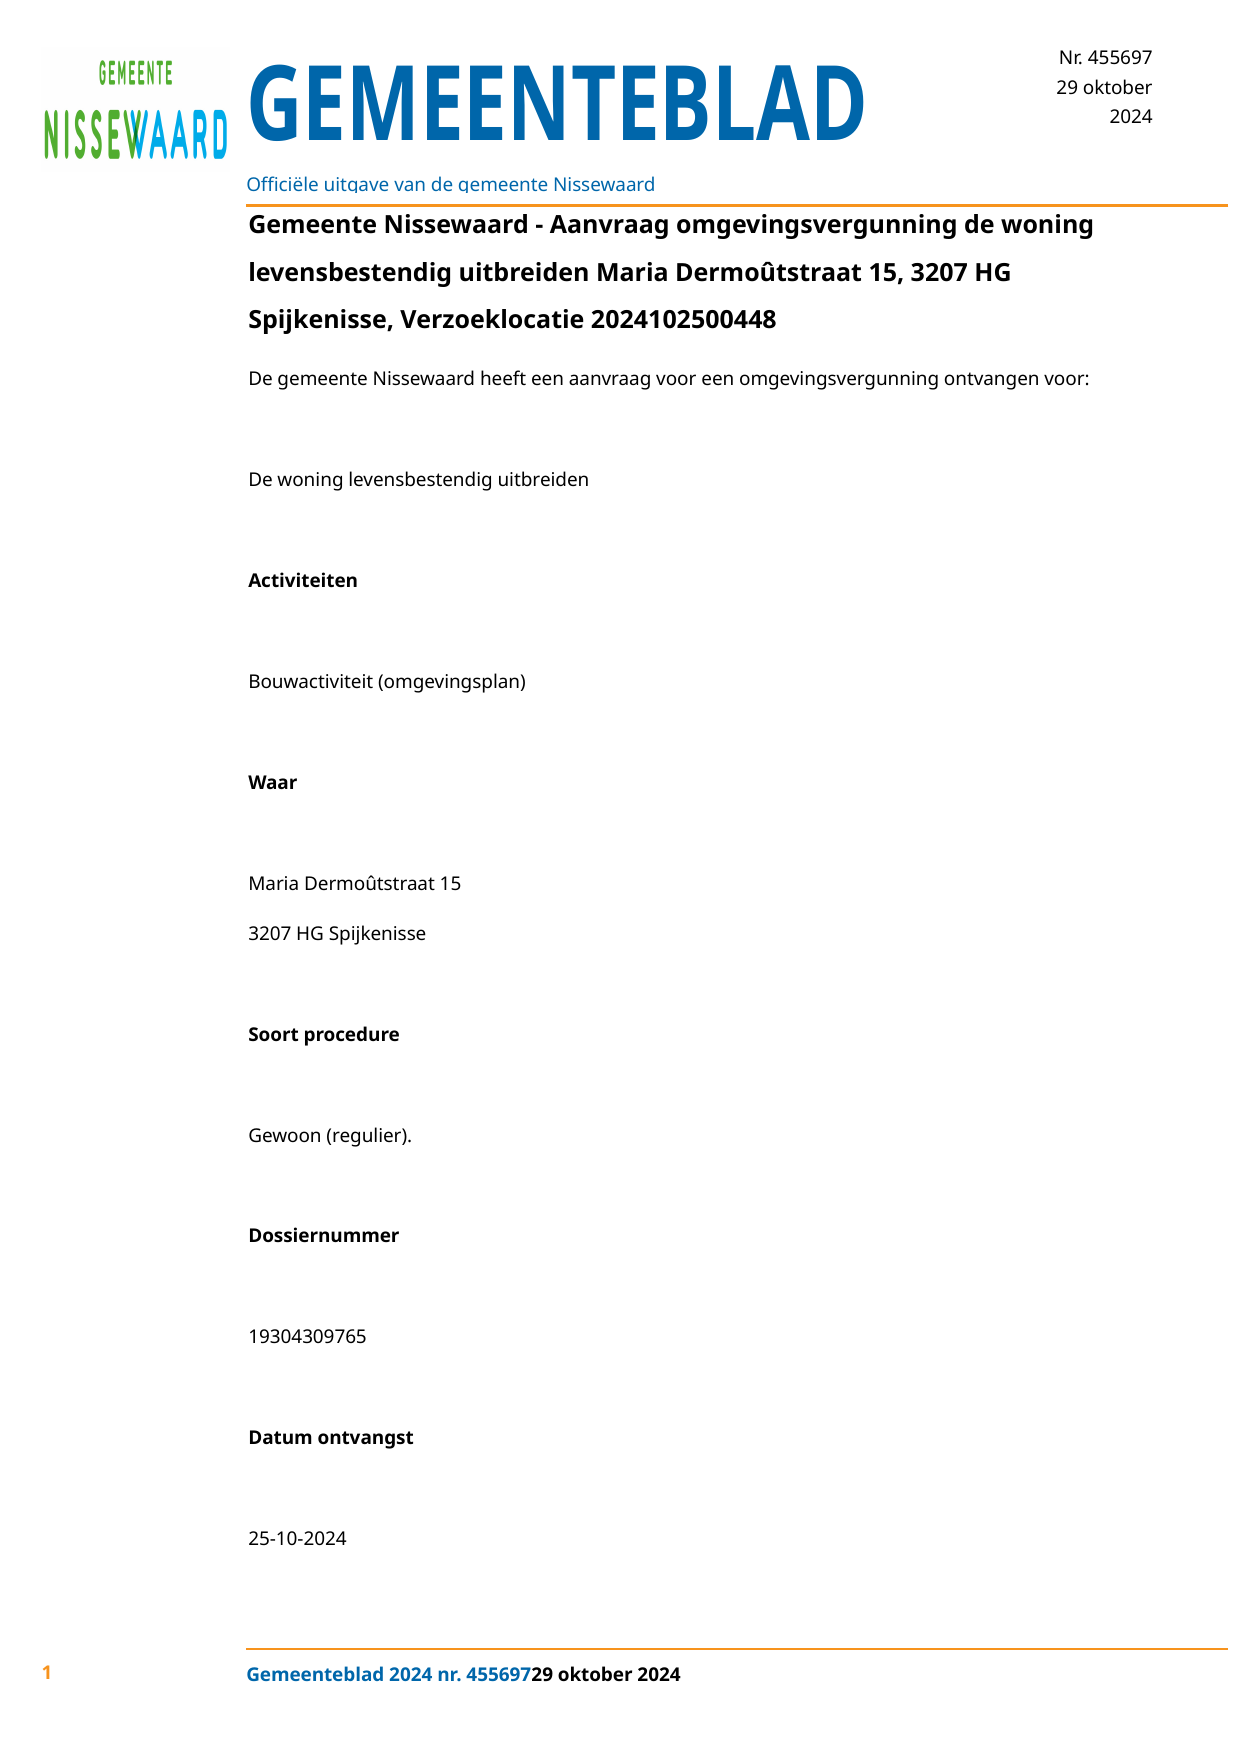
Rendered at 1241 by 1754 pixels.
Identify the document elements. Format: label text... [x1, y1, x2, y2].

text Activiteiten [248, 567, 1152, 593]
text Soort procedure [248, 1021, 1152, 1047]
text De woning levensbestendig uitbreiden [248, 466, 1152, 492]
text Bouwactiviteit (omgevingsplan) [248, 668, 1152, 694]
text Gemeente Nissewaard - Aanvraag omgevingsvergunning de woning levensbestendig uitbreiden Maria Dermoûtstraat 15, 3207 HG Spijkenisse, Verzoeklocatie 2024102500448 [248, 207, 1152, 336]
text Datum ontvangst [248, 1424, 1152, 1450]
picture [41, 47, 231, 172]
text Maria Dermoûtstraat 15 [248, 870, 1152, 895]
text 19304309765 [248, 1323, 1152, 1349]
text Waar [248, 769, 1152, 794]
text De gemeente Nissewaard heeft een aanvraag voor een omgevingsvergunning ontvangen voor: [248, 366, 1152, 391]
text 25-10-2024 [248, 1525, 1152, 1551]
text 3207 HG Spijkenisse [248, 920, 1152, 946]
text Dossiernummer [248, 1223, 1152, 1248]
text Gewoon (regulier). [248, 1122, 1152, 1147]
